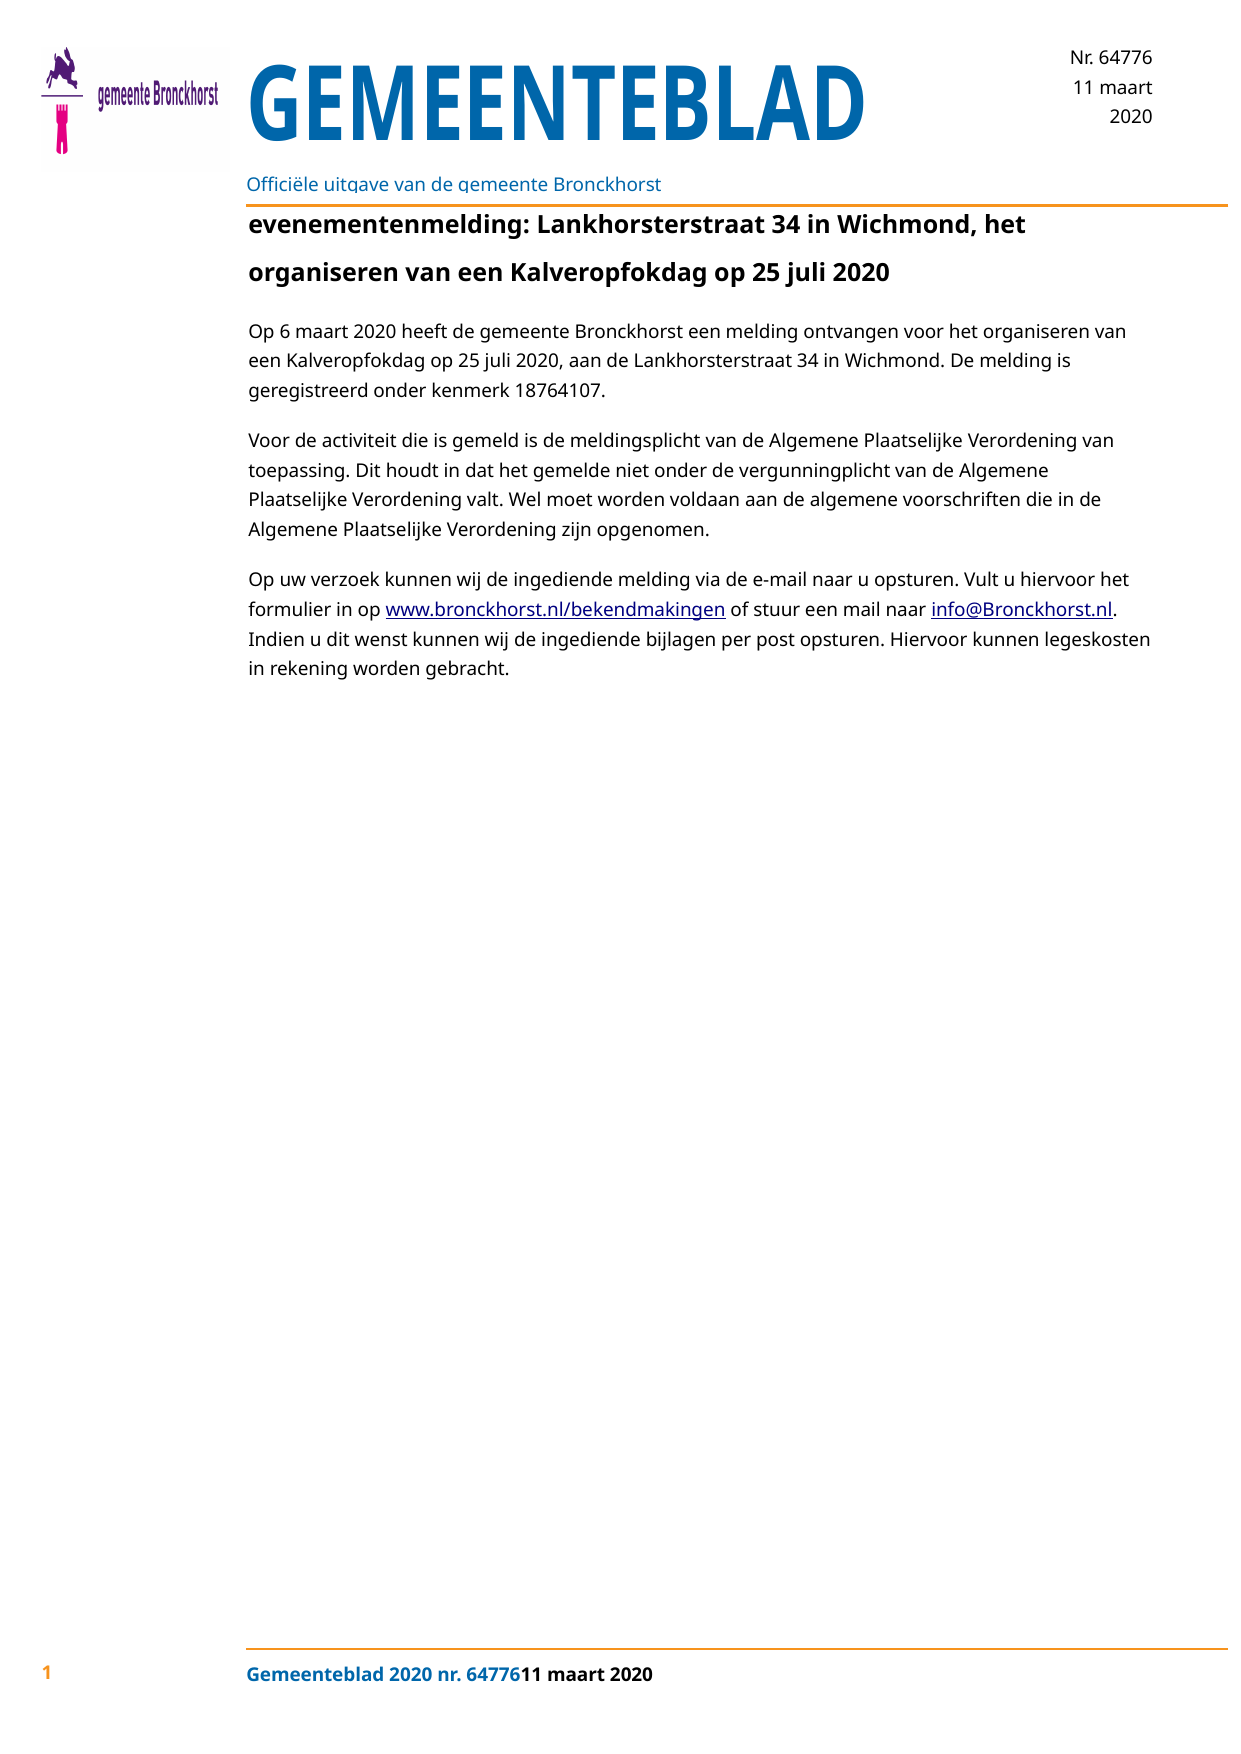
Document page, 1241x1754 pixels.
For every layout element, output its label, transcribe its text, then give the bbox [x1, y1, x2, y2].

picture [41, 47, 231, 172]
text evenementenmelding: Lankhorsterstraat 34 in Wichmond, het organiseren van een Kalveropfokdag op 25 juli 2020 [248, 207, 1152, 288]
text Op 6 maart 2020 heeft de gemeente Bronckhorst een melding ontvangen voor het organiseren van een Kalveropfokdag op 25 juli 2020, aan de Lankhorsterstraat 34 in Wichmond. De melding is geregistreerd onder kenmerk 18764107. [248, 318, 1152, 403]
text Voor de activiteit die is gemeld is de meldingsplicht van de Algemene Plaatselijke Verordening van toepassing. Dit houdt in dat het gemelde niet onder de vergunningplicht van de Algemene Plaatselijke Verordening valt. Wel moet worden voldaan aan de algemene voorschriften die in de Algemene Plaatselijke Verordening zijn opgenomen. [248, 427, 1152, 542]
text Op uw verzoek kunnen wij de ingediende melding via de e-mail naar u opsturen. Vult u hiervoor het formulier in op www.bronckhorst.nl/bekendmakingen of stuur een mail naar info@Bronckhorst.nl. Indien u dit wenst kunnen wij de ingediende bijlagen per post opsturen. Hiervoor kunnen legeskosten in rekening worden gebracht. [248, 567, 1152, 681]
